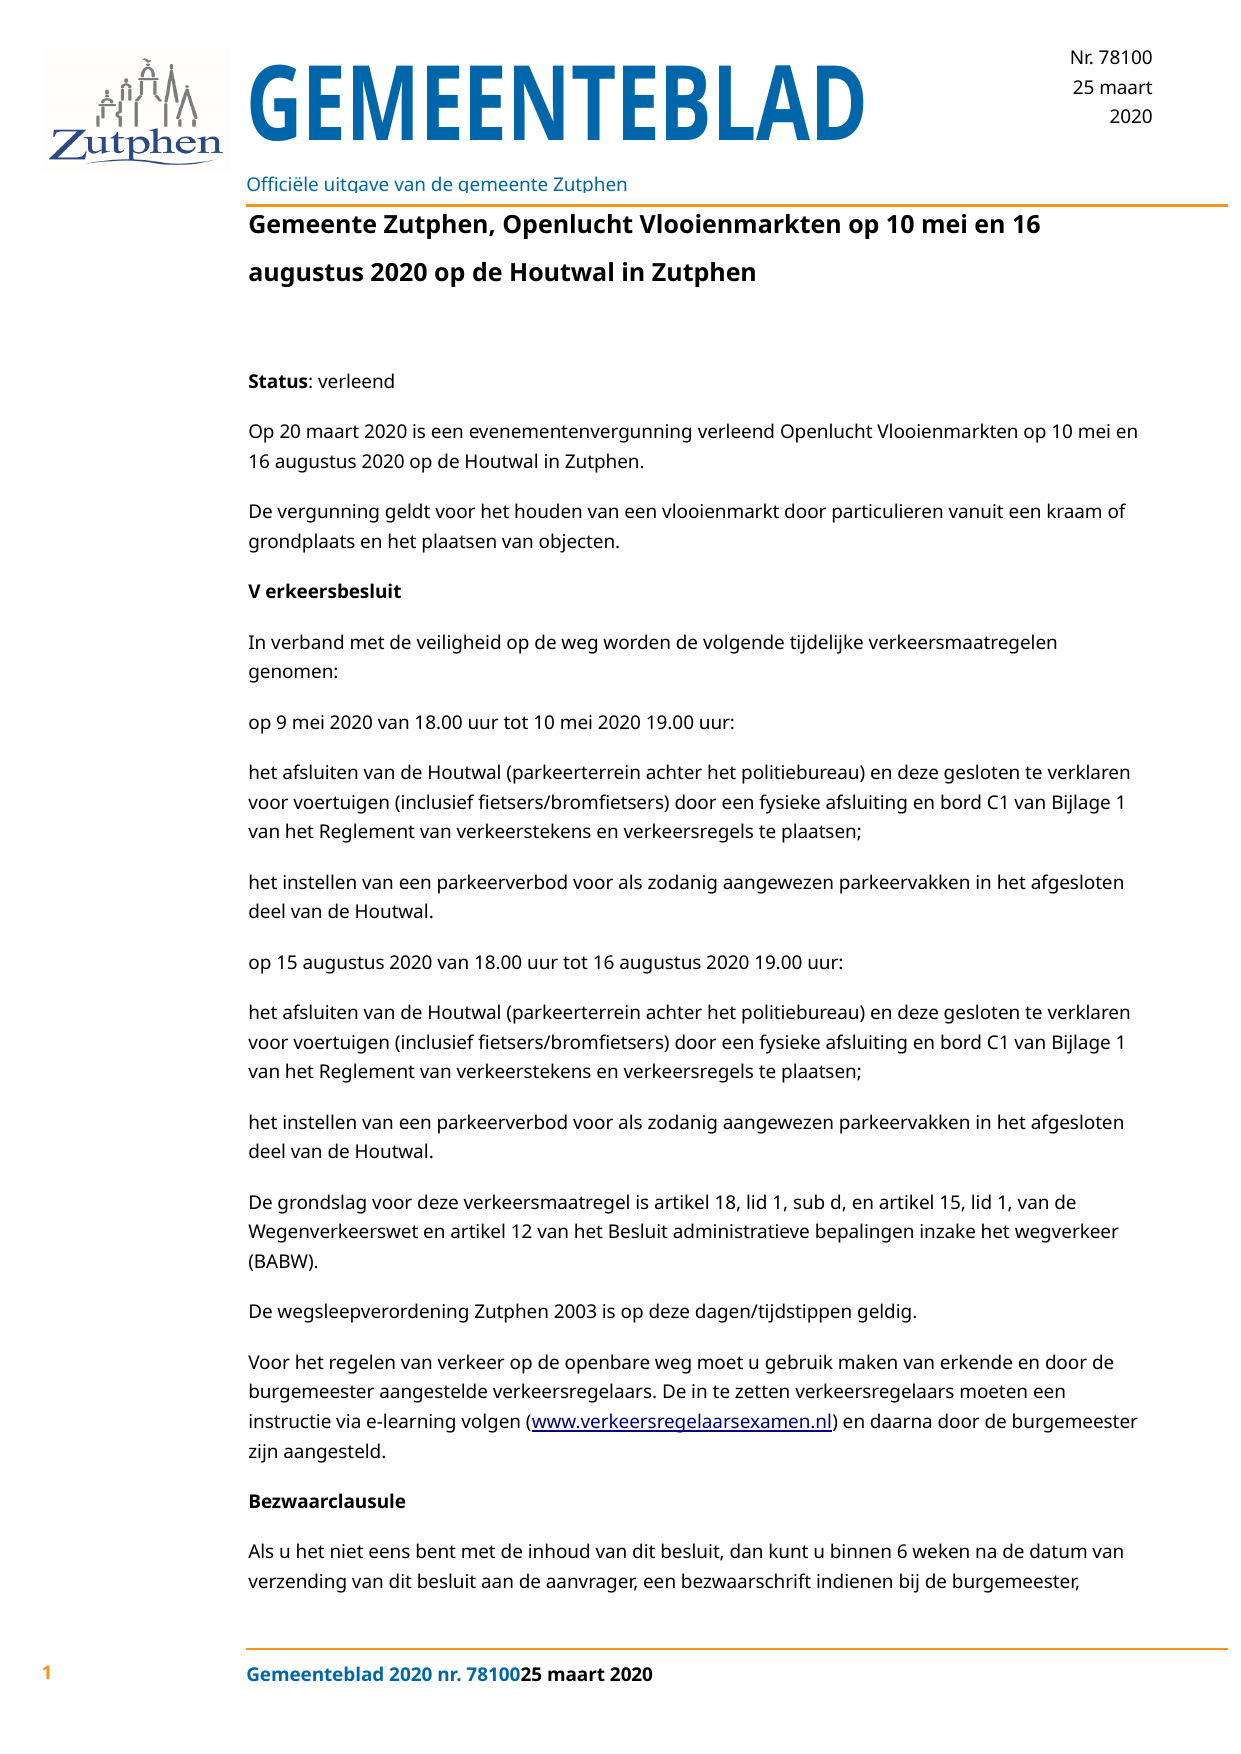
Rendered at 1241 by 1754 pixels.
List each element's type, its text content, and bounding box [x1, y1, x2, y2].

text Als u het niet eens bent met de inhoud van dit besluit, dan kunt u binnen 6 weken na de datum van verzending van dit besluit aan de aanvrager, een bezwaarschrift indienen bij de burgemeester, [248, 1539, 1152, 1594]
text het instellen van een parkeerverbod voor als zodanig aangewezen parkeervakken in het afgesloten deel van de Houtwal. [248, 1109, 1152, 1164]
text De vergunning geldt voor het houden van een vlooienmarkt door particulieren vanuit een kraam of grondplaats en het plaatsen van objecten. [248, 499, 1152, 554]
text het instellen van een parkeerverbod voor als zodanig aangewezen parkeervakken in het afgesloten deel van de Houtwal. [248, 869, 1152, 924]
text V erkeersbesluit [248, 579, 1152, 604]
text op 15 augustus 2020 van 18.00 uur tot 16 augustus 2020 19.00 uur: [248, 949, 1152, 975]
picture [41, 47, 231, 172]
text Status: verleend [248, 368, 1152, 394]
text het afsluiten van de Houtwal (parkeerterrein achter het politiebureau) en deze gesloten te verklaren voor voertuigen (inclusief fietsers/bromfietsers) door een fysieke afsluiting en bord C1 van Bijlage 1 van het Reglement van verkeerstekens en verkeersregels te plaatsen; [248, 999, 1152, 1084]
text Bezwaarclausule [248, 1488, 1152, 1514]
text De wegsleepverordening Zutphen 2003 is op deze dagen/tijdstippen geldig. [248, 1299, 1152, 1324]
text De grondslag voor deze verkeersmaatregel is artikel 18, lid 1, sub d, en artikel 15, lid 1, van de Wegenverkeerswet en artikel 12 van het Besluit administratieve bepalingen inzake het wegverkeer (BABW). [248, 1189, 1152, 1274]
text Gemeente Zutphen, Openlucht Vlooienmarkten op 10 mei en 16 augustus 2020 op de Houtwal in Zutphen [248, 207, 1152, 288]
text Voor het regelen van verkeer op de openbare weg moet u gebruik maken van erkende en door de burgemeester aangestelde verkeersregelaars. De in te zetten verkeersregelaars moeten een instructie via e-learning volgen (www.verkeersregelaarsexamen.nl) en daarna door de burgemeester zijn aangesteld. [248, 1349, 1152, 1464]
text op 9 mei 2020 van 18.00 uur tot 10 mei 2020 19.00 uur: [248, 709, 1152, 735]
text In verband met de veiligheid op de weg worden de volgende tijdelijke verkeersmaatregelen genomen: [248, 629, 1152, 684]
text Op 20 maart 2020 is een evenementenvergunning verleend Openlucht Vlooienmarkten op 10 mei en 16 augustus 2020 op de Houtwal in Zutphen. [248, 419, 1152, 474]
text het afsluiten van de Houtwal (parkeerterrein achter het politiebureau) en deze gesloten te verklaren voor voertuigen (inclusief fietsers/bromfietsers) door een fysieke afsluiting en bord C1 van Bijlage 1 van het Reglement van verkeerstekens en verkeersregels te plaatsen; [248, 759, 1152, 844]
